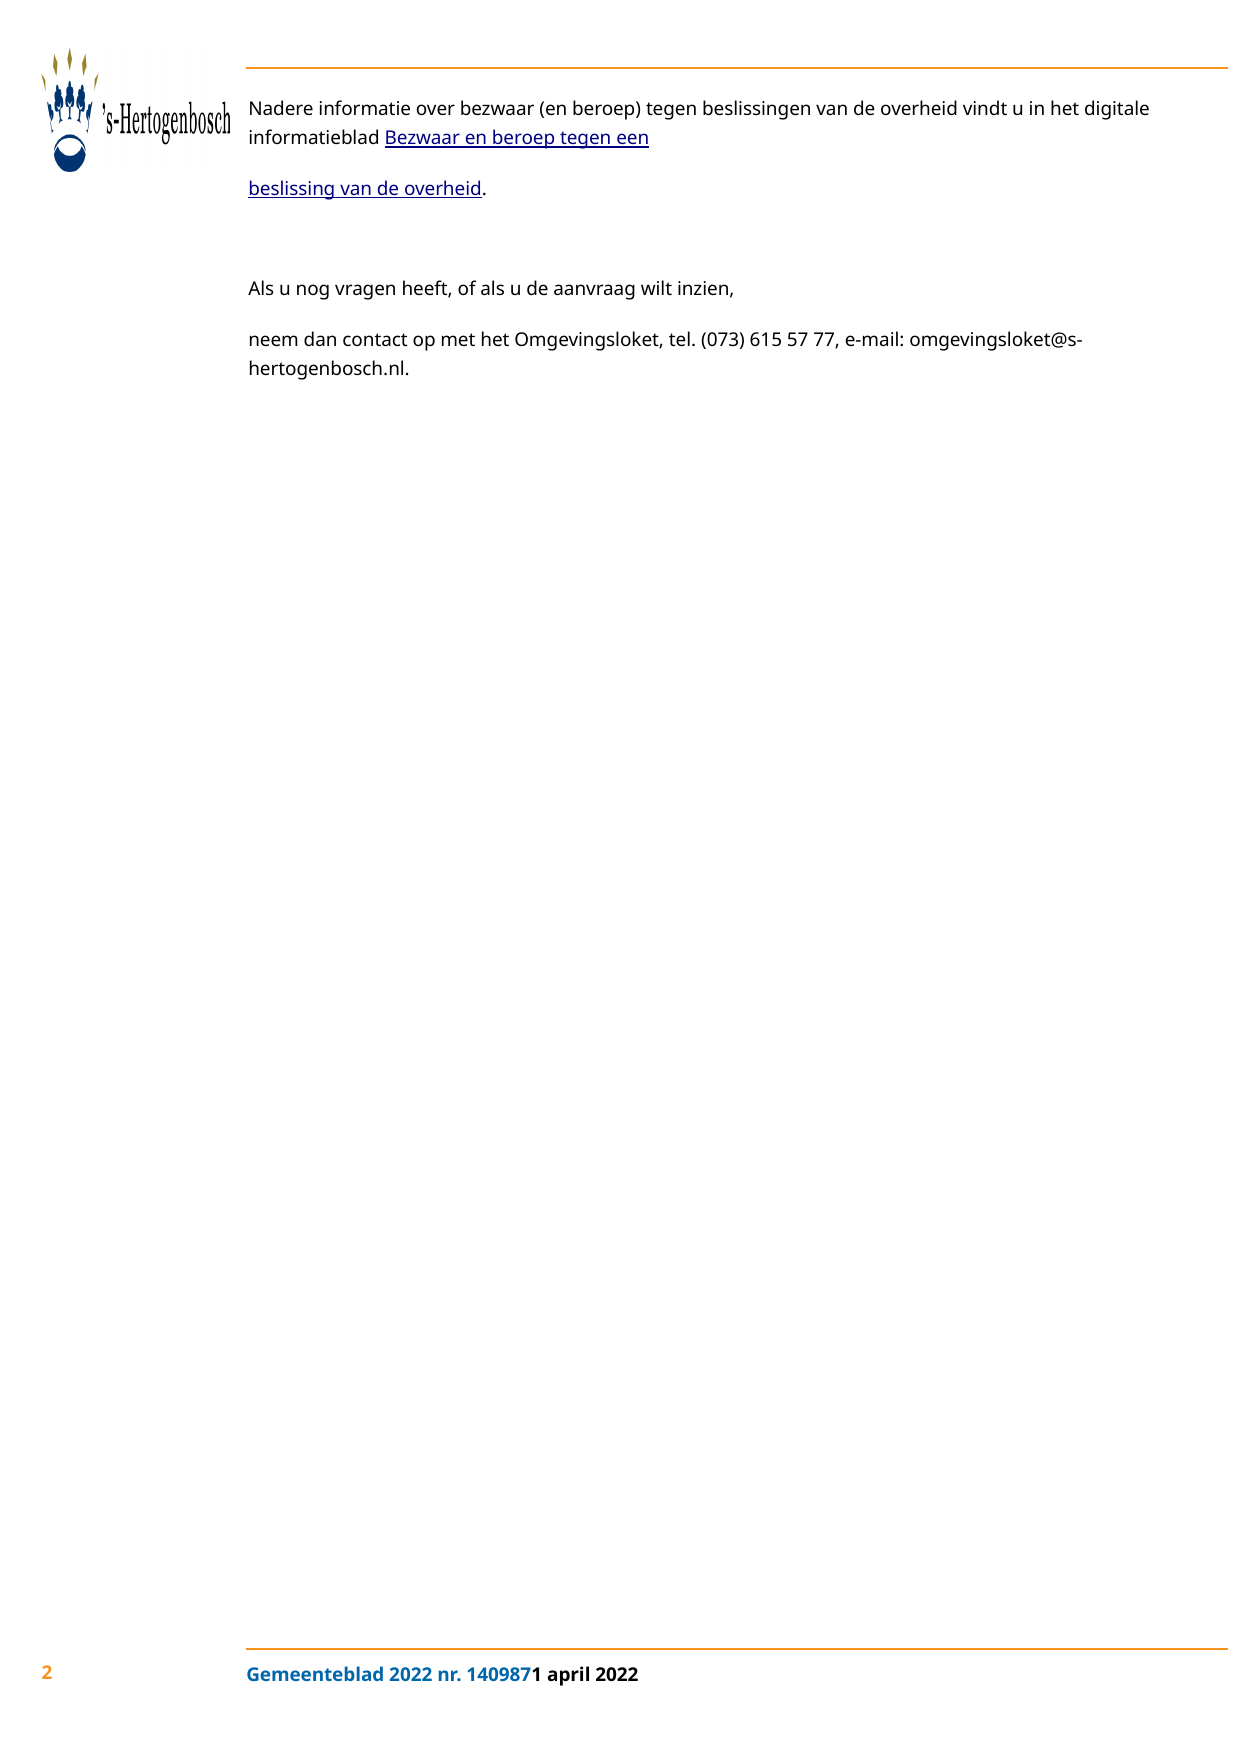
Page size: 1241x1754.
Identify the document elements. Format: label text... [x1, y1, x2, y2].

text Als u nog vragen heeft, of als u de aanvraag wilt inzien, [248, 276, 1152, 301]
text beslissing van de overheid. [248, 175, 1152, 201]
text neem dan contact op met het Omgevingsloket, tel. (073) 615 57 77, e-mail: omgevingsloket@s-hertogenbosch.nl. [248, 326, 1152, 381]
text Nadere informatie over bezwaar (en beroep) tegen beslissingen van de overheid vindt u in het digitale informatieblad Bezwaar en beroep tegen een [248, 95, 1152, 150]
picture [41, 47, 231, 172]
